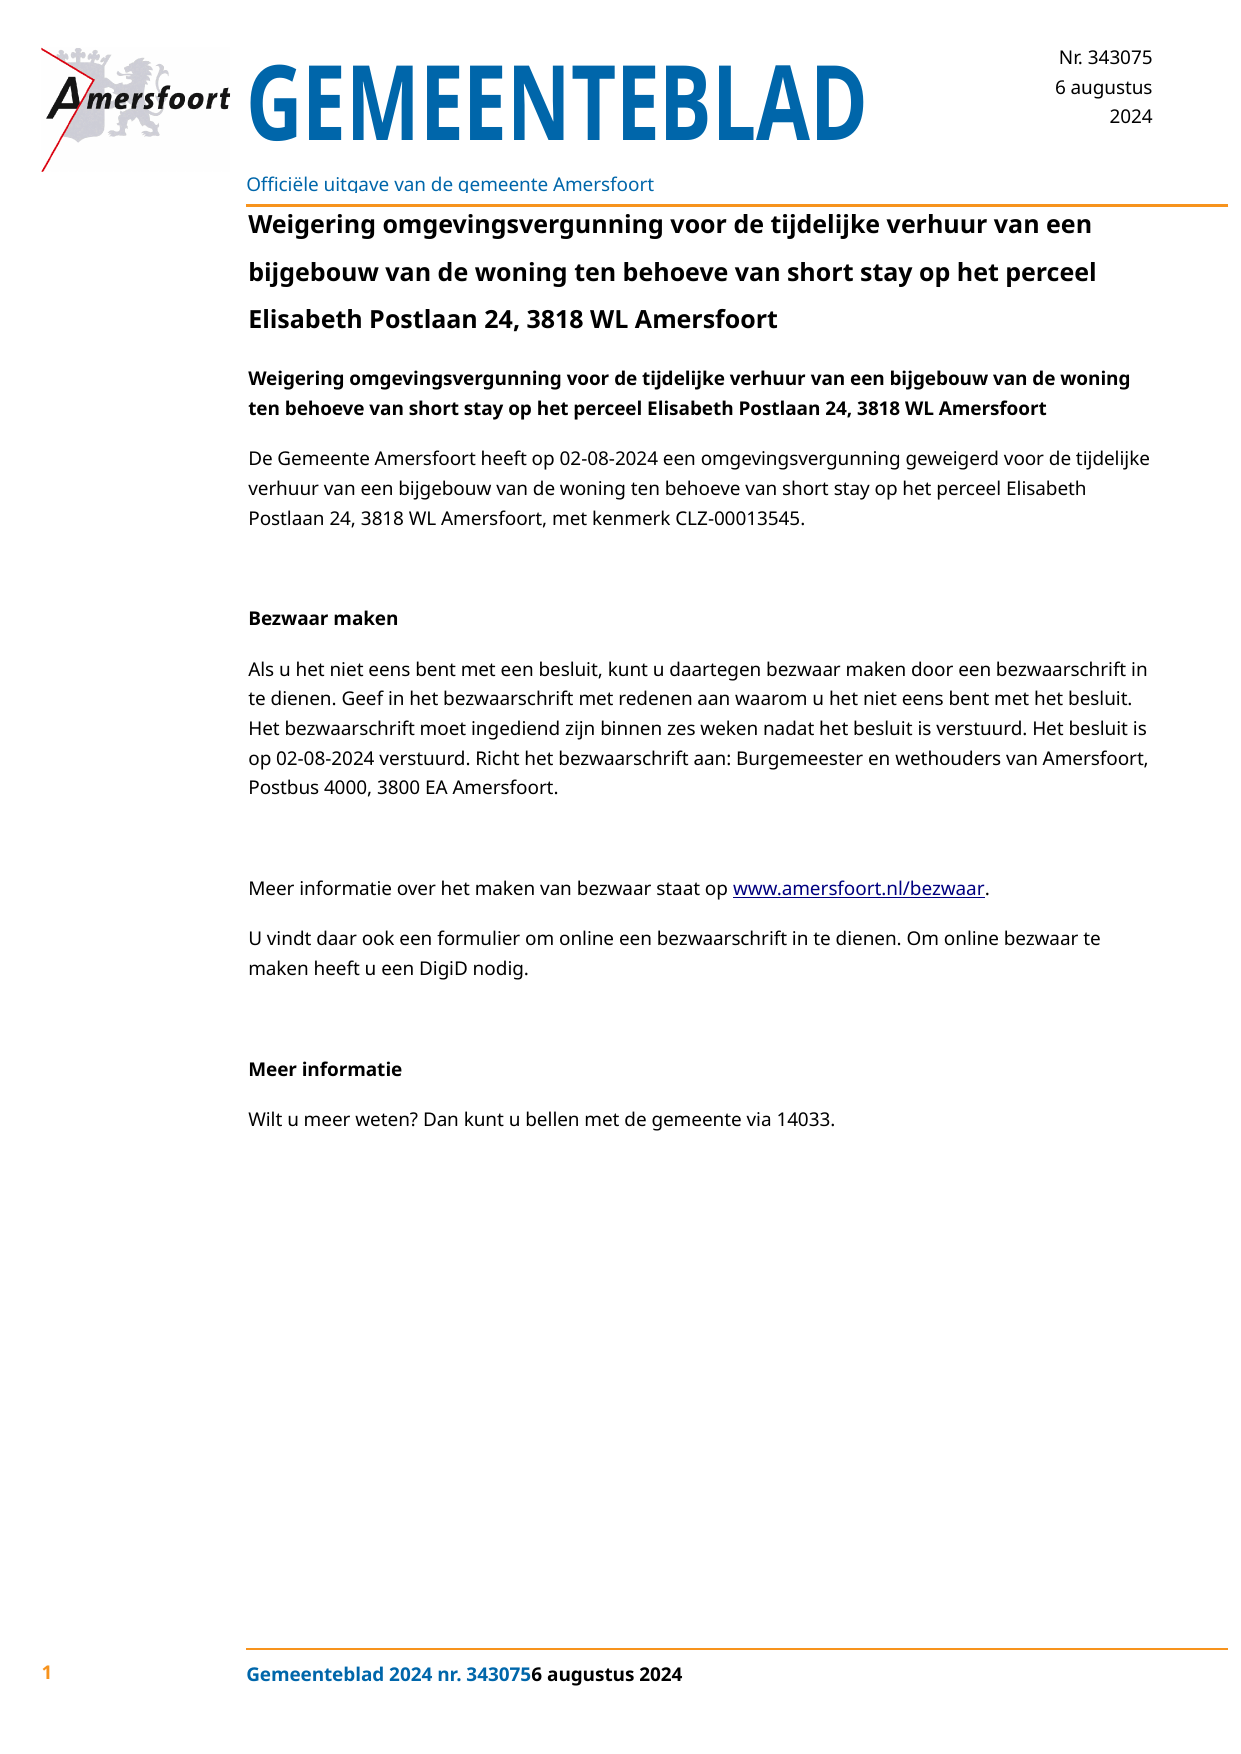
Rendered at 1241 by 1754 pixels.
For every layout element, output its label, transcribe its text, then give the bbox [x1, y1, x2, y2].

text Weigering omgevingsvergunning voor de tijdelijke verhuur van een bijgebouw van de woning ten behoeve van short stay op het perceel Elisabeth Postlaan 24, 3818 WL Amersfoort [248, 207, 1152, 336]
text Meer informatie [248, 1056, 1152, 1082]
text Bezwaar maken [248, 606, 1152, 631]
text Als u het niet eens bent met een besluit, kunt u daartegen bezwaar maken door een bezwaarschrift in te dienen. Geef in het bezwaarschrift met redenen aan waarom u het niet eens bent met het besluit. Het bezwaarschrift moet ingediend zijn binnen zes weken nadat het besluit is verstuurd. Het besluit is op 02-08-2024 verstuurd. Richt het bezwaarschrift aan: Burgemeester en wethouders van Amersfoort, Postbus 4000, 3800 EA Amersfoort. [248, 656, 1152, 800]
text De Gemeente Amersfoort heeft op 02-08-2024 een omgevingsvergunning geweigerd voor de tijdelijke verhuur van een bijgebouw van de woning ten behoeve van short stay op het perceel Elisabeth Postlaan 24, 3818 WL Amersfoort, met kenmerk CLZ-00013545. [248, 446, 1152, 530]
text Meer informatie over het maken van bezwaar staat op www.amersfoort.nl/bezwaar. [248, 875, 1152, 901]
picture [41, 47, 231, 172]
text Wilt u meer weten? Dan kunt u bellen met de gemeente via 14033. [248, 1106, 1152, 1132]
text Weigering omgevingsvergunning voor de tijdelijke verhuur van een bijgebouw van de woning ten behoeve van short stay op het perceel Elisabeth Postlaan 24, 3818 WL Amersfoort [248, 366, 1152, 421]
text U vindt daar ook een formulier om online een bezwaarschrift in te dienen. Om online bezwaar te maken heeft u een DigiD nodig. [248, 926, 1152, 981]
